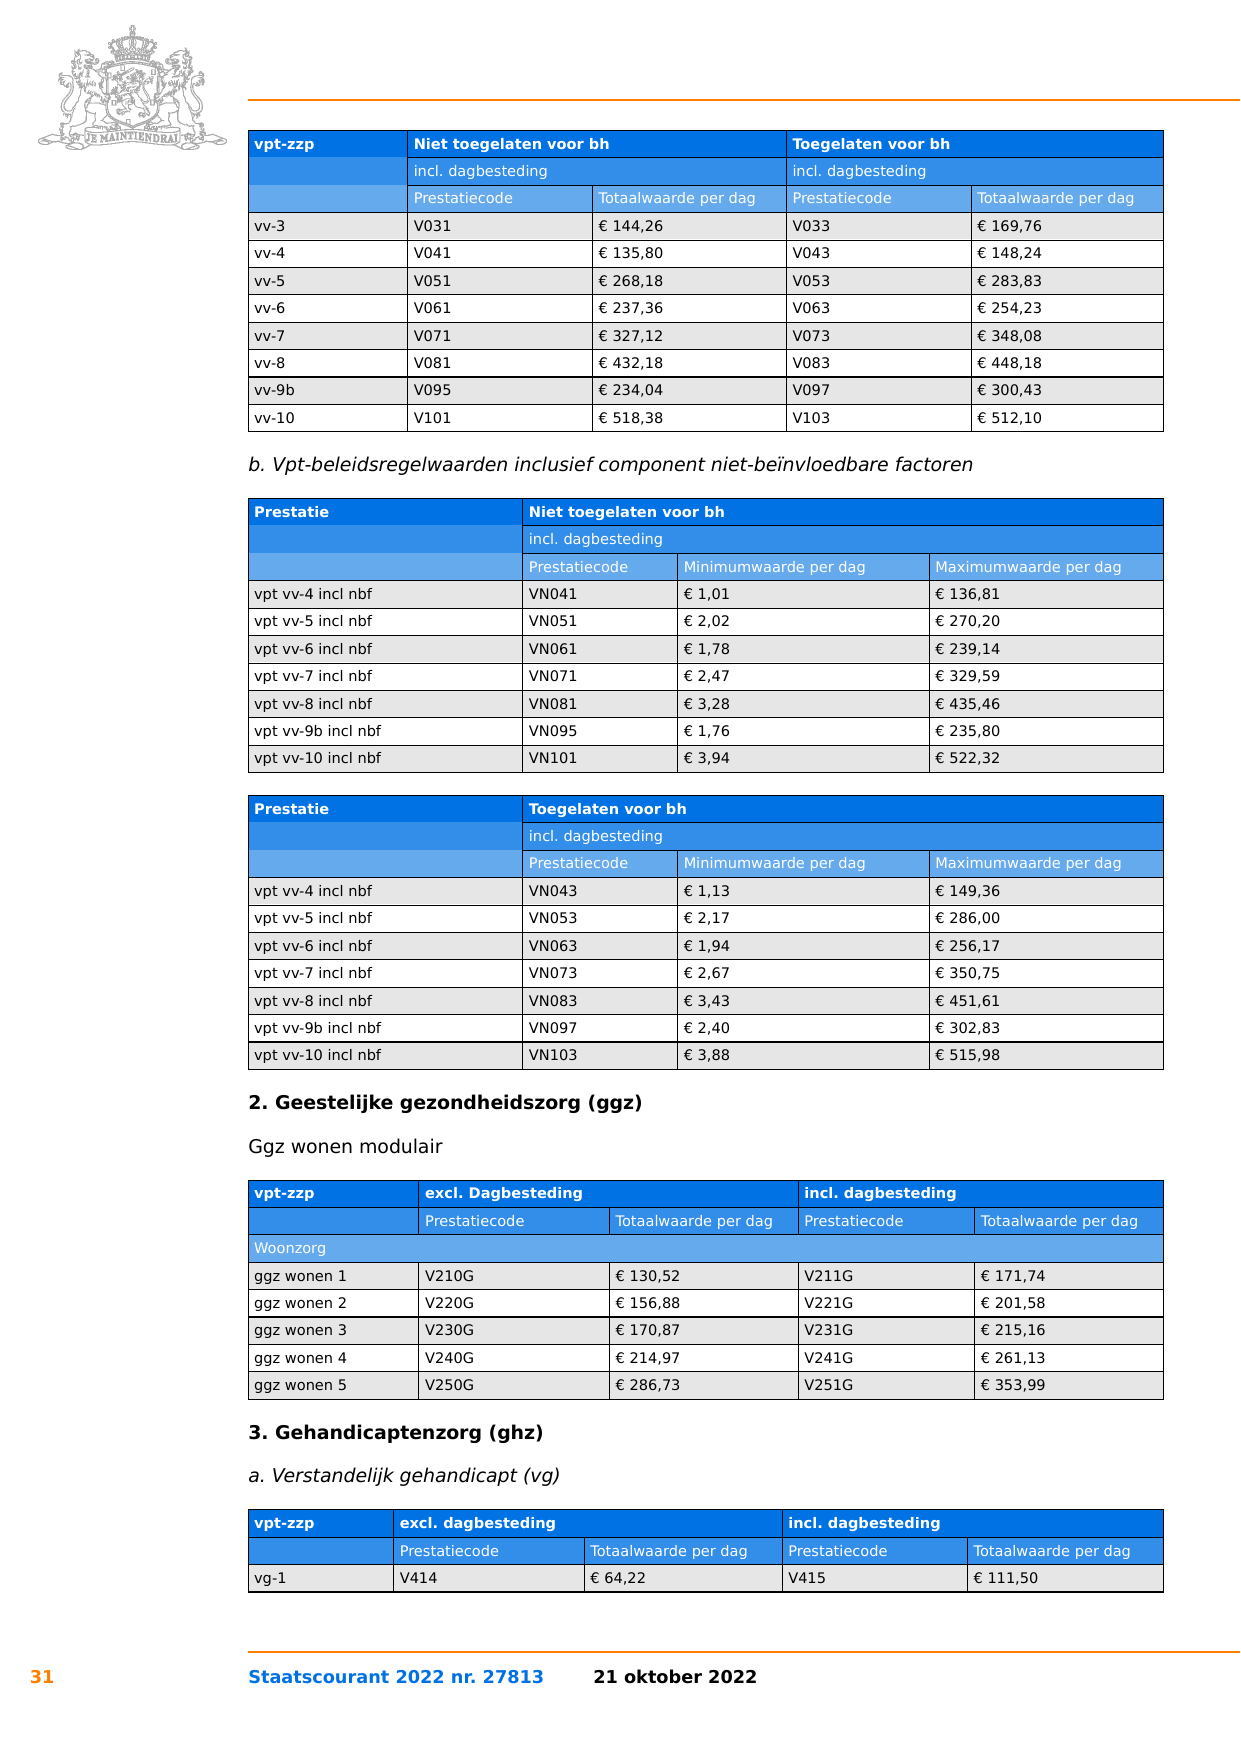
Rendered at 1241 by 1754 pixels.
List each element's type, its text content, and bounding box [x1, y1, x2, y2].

table_cell € 512,10 [972, 405, 1163, 431]
table_cell V041 [408, 241, 592, 267]
table_cell vpt vv-6 incl nbf [249, 636, 522, 662]
table_cell Minimumwaarde per dag [678, 554, 929, 580]
table_cell V210G [419, 1263, 609, 1289]
table_cell € 1,78 [678, 636, 929, 662]
table_cell vg-1 [249, 1565, 393, 1591]
table_cell incl. dagbesteding [787, 158, 1163, 185]
table_cell vv-3 [249, 213, 407, 239]
table_cell vv-7 [249, 323, 407, 349]
table_cell € 329,59 [930, 664, 1163, 690]
table_cell ggz wonen 4 [249, 1345, 418, 1371]
table_cell € 270,20 [930, 609, 1163, 635]
table_cell € 518,38 [593, 405, 786, 431]
table_cell € 235,80 [930, 718, 1163, 744]
table_cell vpt vv-4 incl nbf [249, 878, 522, 904]
table_header incl. dagbesteding [799, 1181, 1163, 1207]
table_cell € 156,88 [610, 1290, 798, 1316]
table_cell € 254,23 [972, 295, 1163, 322]
table_cell € 215,16 [975, 1318, 1163, 1344]
table_cell € 1,13 [678, 878, 929, 904]
table_cell vpt vv-6 incl nbf [249, 933, 522, 959]
table_cell V211G [799, 1263, 974, 1289]
table_header Toegelaten voor bh [787, 131, 1163, 157]
subtitle 3. Gehandicaptenzorg (ghz) [248, 1422, 1163, 1443]
table_cell € 2,47 [678, 664, 929, 690]
table_cell vv-5 [249, 268, 407, 294]
table_cell VN043 [523, 878, 677, 904]
table_cell incl. dagbesteding [523, 823, 1163, 850]
table_cell vpt vv-8 incl nbf [249, 988, 522, 1014]
table_cell incl. dagbesteding [523, 526, 1163, 553]
table_cell € 261,13 [975, 1345, 1163, 1371]
table_cell Prestatiecode [394, 1538, 584, 1564]
table_cell vv-10 [249, 405, 407, 431]
subtitle Ggz wonen modulair [248, 1136, 1163, 1158]
table_cell € 135,80 [593, 241, 786, 267]
table_cell vpt vv-9b incl nbf [249, 718, 522, 744]
table_cell € 111,50 [968, 1565, 1163, 1591]
table_cell € 283,83 [972, 268, 1163, 294]
table_cell € 515,98 [930, 1043, 1163, 1069]
table_cell € 234,04 [593, 378, 786, 404]
table_cell € 432,18 [593, 350, 786, 376]
table_cell vpt vv-7 incl nbf [249, 664, 522, 690]
table_cell VN101 [523, 746, 677, 772]
table_cell vv-9b [249, 378, 407, 404]
table_cell vpt vv-5 incl nbf [249, 906, 522, 932]
table_cell Prestatiecode [523, 554, 677, 580]
table_cell V051 [408, 268, 592, 294]
table_cell VN103 [523, 1043, 677, 1069]
table_cell € 286,00 [930, 906, 1163, 932]
table_cell V071 [408, 323, 592, 349]
table_cell € 130,52 [610, 1263, 798, 1289]
table_cell vpt vv-4 incl nbf [249, 581, 522, 608]
table_cell vpt vv-5 incl nbf [249, 609, 522, 635]
table_cell V231G [799, 1318, 974, 1344]
table_cell € 2,67 [678, 960, 929, 987]
table_cell V031 [408, 213, 592, 239]
table_cell € 136,81 [930, 581, 1163, 608]
table_header excl. dagbesteding [394, 1510, 782, 1537]
table_cell V103 [787, 405, 971, 431]
table_cell € 435,46 [930, 691, 1163, 717]
table_cell € 239,14 [930, 636, 1163, 662]
table_header Niet toegelaten voor bh [408, 131, 786, 157]
table_header excl. Dagbesteding [419, 1181, 798, 1207]
table_cell vpt vv-8 incl nbf [249, 691, 522, 717]
table_cell VN081 [523, 691, 677, 717]
table_cell vpt vv-10 incl nbf [249, 1043, 522, 1069]
table_cell € 148,24 [972, 241, 1163, 267]
table_cell Totaalwaarde per dag [972, 186, 1163, 212]
table_cell Minimumwaarde per dag [678, 851, 929, 877]
table_cell vv-8 [249, 350, 407, 376]
table_cell vpt vv-7 incl nbf [249, 960, 522, 987]
picture [38, 25, 227, 150]
table_cell € 2,02 [678, 609, 929, 635]
table_header Prestatie [249, 796, 522, 822]
table_header vpt-zzp [249, 131, 407, 157]
table_cell vv-6 [249, 295, 407, 322]
table_cell V220G [419, 1290, 609, 1316]
table_cell V101 [408, 405, 592, 431]
table_cell € 327,12 [593, 323, 786, 349]
table_cell € 237,36 [593, 295, 786, 322]
table_cell € 300,43 [972, 378, 1163, 404]
table_cell € 1,94 [678, 933, 929, 959]
table_cell € 64,22 [585, 1565, 782, 1591]
table_cell Maximumwaarde per dag [930, 554, 1163, 580]
table_cell € 201,58 [975, 1290, 1163, 1316]
subtitle 2. Geestelijke gezondheidszorg (ggz) [248, 1092, 1163, 1114]
table_cell V033 [787, 213, 971, 239]
table_cell € 353,99 [975, 1372, 1163, 1399]
table_cell V414 [394, 1565, 584, 1591]
table_cell V241G [799, 1345, 974, 1371]
table_cell Prestatiecode [799, 1208, 974, 1234]
table_cell Maximumwaarde per dag [930, 851, 1163, 877]
table_header vpt-zzp [249, 1181, 418, 1207]
table_cell VN061 [523, 636, 677, 662]
table_cell Prestatiecode [419, 1208, 609, 1234]
table_header Niet toegelaten voor bh [523, 499, 1163, 525]
table_cell VN051 [523, 609, 677, 635]
table_cell Prestatiecode [787, 186, 971, 212]
table_cell € 144,26 [593, 213, 786, 239]
table_cell Prestatiecode [523, 851, 677, 877]
table_cell € 522,32 [930, 746, 1163, 772]
table_cell Woonzorg [249, 1235, 1163, 1262]
table_cell € 214,97 [610, 1345, 798, 1371]
table_cell Totaalwaarde per dag [593, 186, 786, 212]
table_cell € 1,76 [678, 718, 929, 744]
table_cell € 3,28 [678, 691, 929, 717]
table_cell Totaalwaarde per dag [968, 1538, 1163, 1564]
table_cell Prestatiecode [408, 186, 592, 212]
table_cell V063 [787, 295, 971, 322]
table_cell [249, 1538, 393, 1564]
table_cell € 256,17 [930, 933, 1163, 959]
table_header Prestatie [249, 499, 522, 525]
table_cell € 149,36 [930, 878, 1163, 904]
table_header vpt-zzp [249, 1510, 393, 1537]
table_cell VN071 [523, 664, 677, 690]
table_cell Prestatiecode [783, 1538, 967, 1564]
subtitle b. Vpt-beleidsregelwaarden inclusief component niet-beïnvloedbare factoren [248, 454, 1163, 476]
table_cell V053 [787, 268, 971, 294]
table_cell Totaalwaarde per dag [585, 1538, 782, 1564]
table_cell V083 [787, 350, 971, 376]
table_cell ggz wonen 2 [249, 1290, 418, 1316]
table_cell € 348,08 [972, 323, 1163, 349]
table_cell € 3,94 [678, 746, 929, 772]
table_cell vpt vv-10 incl nbf [249, 746, 522, 772]
table_cell € 1,01 [678, 581, 929, 608]
table_cell V081 [408, 350, 592, 376]
table_cell ggz wonen 5 [249, 1372, 418, 1399]
table_cell V415 [783, 1565, 967, 1591]
table_cell VN097 [523, 1015, 677, 1041]
table_cell V230G [419, 1318, 609, 1344]
table_cell vv-4 [249, 241, 407, 267]
table_cell V043 [787, 241, 971, 267]
table_cell VN083 [523, 988, 677, 1014]
table_cell VN053 [523, 906, 677, 932]
table_cell V097 [787, 378, 971, 404]
table_cell V250G [419, 1372, 609, 1399]
table_cell incl. dagbesteding [408, 158, 786, 185]
table_cell VN095 [523, 718, 677, 744]
table_cell € 2,17 [678, 906, 929, 932]
table_cell € 302,83 [930, 1015, 1163, 1041]
table_cell € 3,88 [678, 1043, 929, 1069]
table_cell V061 [408, 295, 592, 322]
table_cell V221G [799, 1290, 974, 1316]
table_cell € 451,61 [930, 988, 1163, 1014]
table_cell € 448,18 [972, 350, 1163, 376]
table_cell € 170,87 [610, 1318, 798, 1344]
table_cell V240G [419, 1345, 609, 1371]
table_cell € 350,75 [930, 960, 1163, 987]
table_cell € 3,43 [678, 988, 929, 1014]
table_cell € 169,76 [972, 213, 1163, 239]
table_cell ggz wonen 1 [249, 1263, 418, 1289]
table_cell V095 [408, 378, 592, 404]
table_cell Totaalwaarde per dag [610, 1208, 798, 1234]
table_cell VN041 [523, 581, 677, 608]
table_cell [249, 1208, 418, 1234]
table_header Toegelaten voor bh [523, 796, 1163, 822]
subtitle a. Verstandelijk gehandicapt (vg) [248, 1465, 1163, 1487]
table_cell Totaalwaarde per dag [975, 1208, 1163, 1234]
table_cell € 286,73 [610, 1372, 798, 1399]
table_cell ggz wonen 3 [249, 1318, 418, 1344]
table_cell € 268,18 [593, 268, 786, 294]
table_cell V073 [787, 323, 971, 349]
table_cell V251G [799, 1372, 974, 1399]
table_cell € 171,74 [975, 1263, 1163, 1289]
table_cell € 2,40 [678, 1015, 929, 1041]
table_cell VN063 [523, 933, 677, 959]
table_cell vpt vv-9b incl nbf [249, 1015, 522, 1041]
table_cell VN073 [523, 960, 677, 987]
table_header incl. dagbesteding [783, 1510, 1163, 1537]
